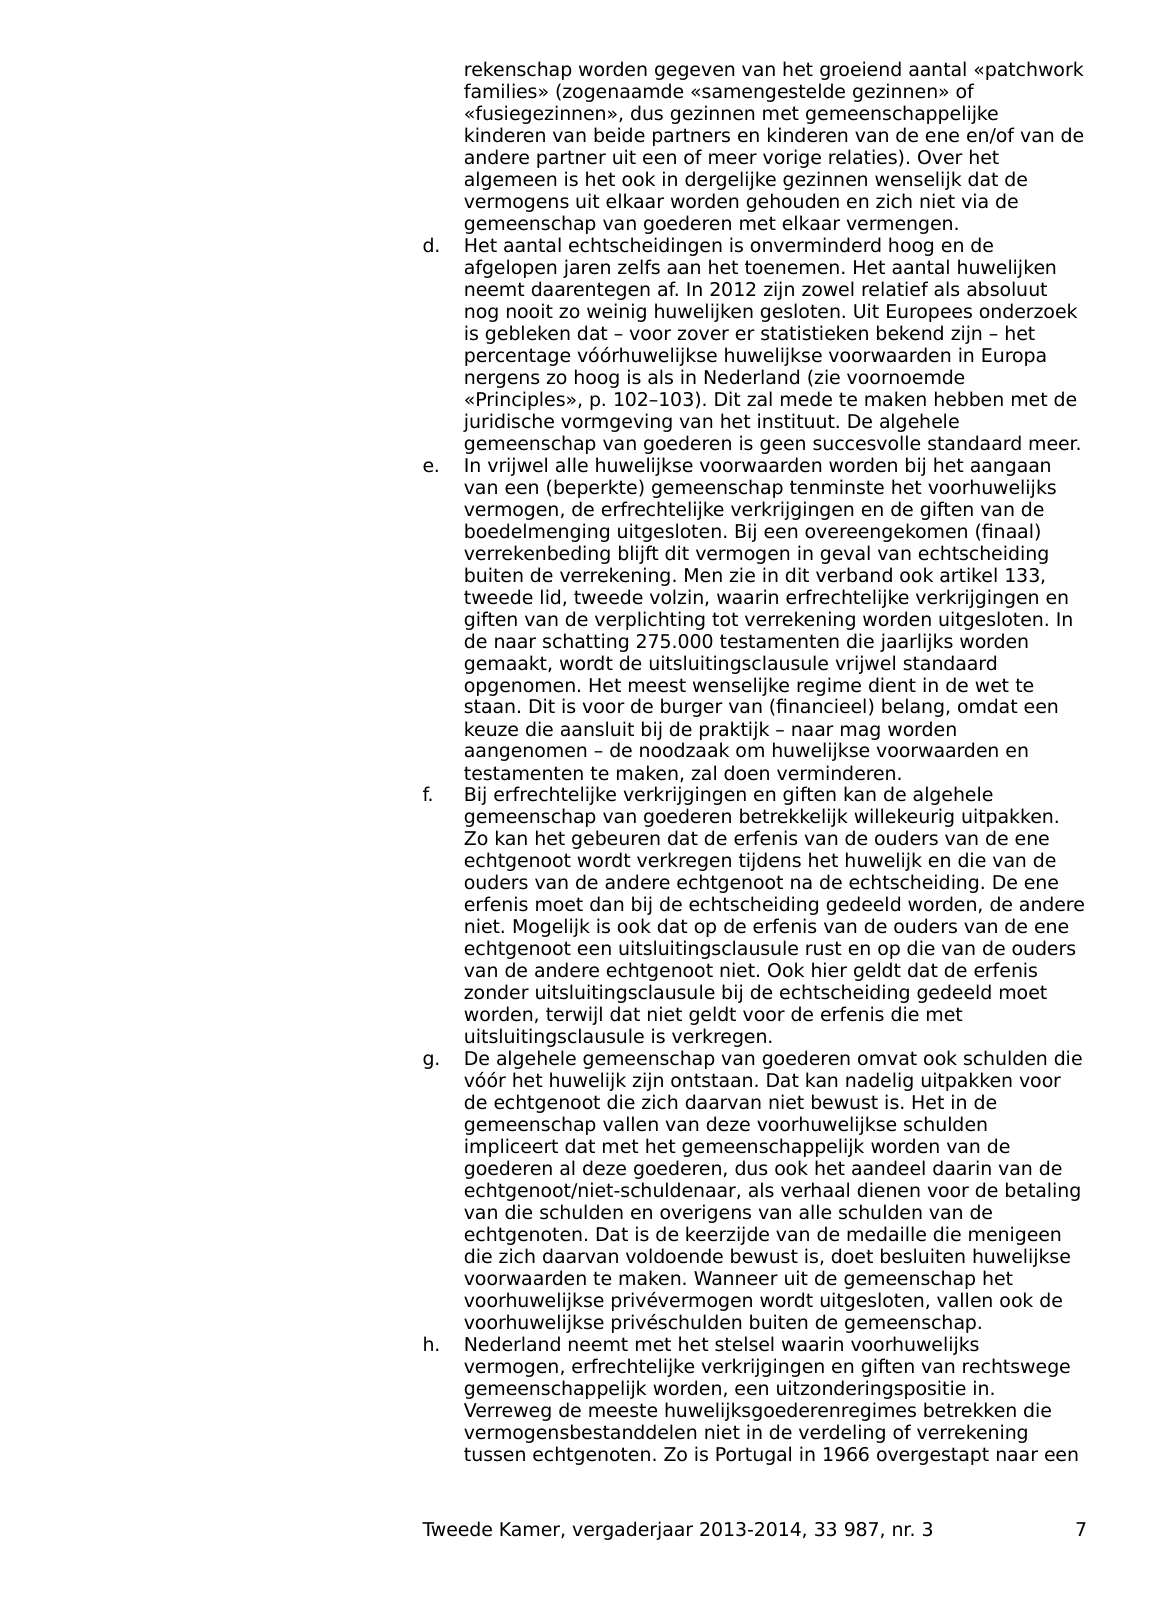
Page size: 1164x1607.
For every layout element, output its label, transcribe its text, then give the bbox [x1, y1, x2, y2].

text d. Het aantal echtscheidingen is onverminderd hoog en de afgelopen jaren zelfs aan het toenemen. Het aantal huwelijken neemt daarentegen af. In 2012 zijn zowel relatief als absoluut nog nooit zo weinig huwelijken gesloten. Uit Europees onderzoek is gebleken dat – voor zover er statistieken bekend zijn – het percentage vóórhuwelijkse huwelijkse voorwaarden in Europa nergens zo hoog is als in Nederland (zie voornoemde «Principles», p. 102–103). Dit zal mede te maken hebben met de juridische vormgeving van het instituut. De algehele gemeenschap van goederen is geen succesvolle standaard meer. [422, 235, 1087, 455]
text e. In vrijwel alle huwelijkse voorwaarden worden bij het aangaan van een (beperkte) gemeenschap tenminste het voorhuwelijks vermogen, de erfrechtelijke verkrijgingen en de giften van de boedelmenging uitgesloten. Bij een overeengekomen (finaal) verrekenbeding blijft dit vermogen in geval van echtscheiding buiten de verrekening. Men zie in dit verband ook artikel 133, tweede lid, tweede volzin, waarin erfrechtelijke verkrijgingen en giften van de verplichting tot verrekening worden uitgesloten. In de naar schatting 275.000 testamenten die jaarlijks worden gemaakt, wordt de uitsluitingsclausule vrijwel standaard opgenomen. Het meest wenselijke regime dient in de wet te staan. Dit is voor de burger van (financieel) belang, omdat een keuze die aansluit bij de praktijk – naar mag worden aangenomen – de noodzaak om huwelijkse voorwaarden en testamenten te maken, zal doen verminderen. [422, 455, 1087, 784]
text rekenschap worden gegeven van het groeiend aantal «patchwork families» (zogenaamde «samengestelde gezinnen» of «fusiegezinnen», dus gezinnen met gemeenschappelijke kinderen van beide partners en kinderen van de ene en/of van de andere partner uit een of meer vorige relaties). Over het algemeen is het ook in dergelijke gezinnen wenselijk dat de vermogens uit elkaar worden gehouden en zich niet via de gemeenschap van goederen met elkaar vermengen. [422, 59, 1087, 235]
text f. Bij erfrechtelijke verkrijgingen en giften kan de algehele gemeenschap van goederen betrekkelijk willekeurig uitpakken. Zo kan het gebeuren dat de erfenis van de ouders van de ene echtgenoot wordt verkregen tijdens het huwelijk en die van de ouders van de andere echtgenoot na de echtscheiding. De ene erfenis moet dan bij de echtscheiding gedeeld worden, de andere niet. Mogelijk is ook dat op de erfenis van de ouders van de ene echtgenoot een uitsluitingsclausule rust en op die van de ouders van de andere echtgenoot niet. Ook hier geldt dat de erfenis zonder uitsluitingsclausule bij de echtscheiding gedeeld moet worden, terwijl dat niet geldt voor de erfenis die met uitsluitingsclausule is verkregen. [422, 784, 1087, 1048]
text g. De algehele gemeenschap van goederen omvat ook schulden die vóór het huwelijk zijn ontstaan. Dat kan nadelig uitpakken voor de echtgenoot die zich daarvan niet bewust is. Het in de gemeenschap vallen van deze voorhuwelijkse schulden impliceert dat met het gemeenschappelijk worden van de goederen al deze goederen, dus ook het aandeel daarin van de echtgenoot/niet-schuldenaar, als verhaal dienen voor de betaling van die schulden en overigens van alle schulden van de echtgenoten. Dat is de keerzijde van de medaille die menigeen die zich daarvan voldoende bewust is, doet besluiten huwelijkse voorwaarden te maken. Wanneer uit de gemeenschap het voorhuwelijkse privévermogen wordt uitgesloten, vallen ook de voorhuwelijkse privéschulden buiten de gemeenschap. [422, 1048, 1087, 1334]
text h. Nederland neemt met het stelsel waarin voorhuwelijks vermogen, erfrechtelijke verkrijgingen en giften van rechtswege gemeenschappelijk worden, een uitzonderingspositie in. Verreweg de meeste huwelijksgoederenregimes betrekken die vermogensbestanddelen niet in de verdeling of verrekening tussen echtgenoten. Zo is Portugal in 1966 overgestapt naar een [422, 1334, 1087, 1466]
